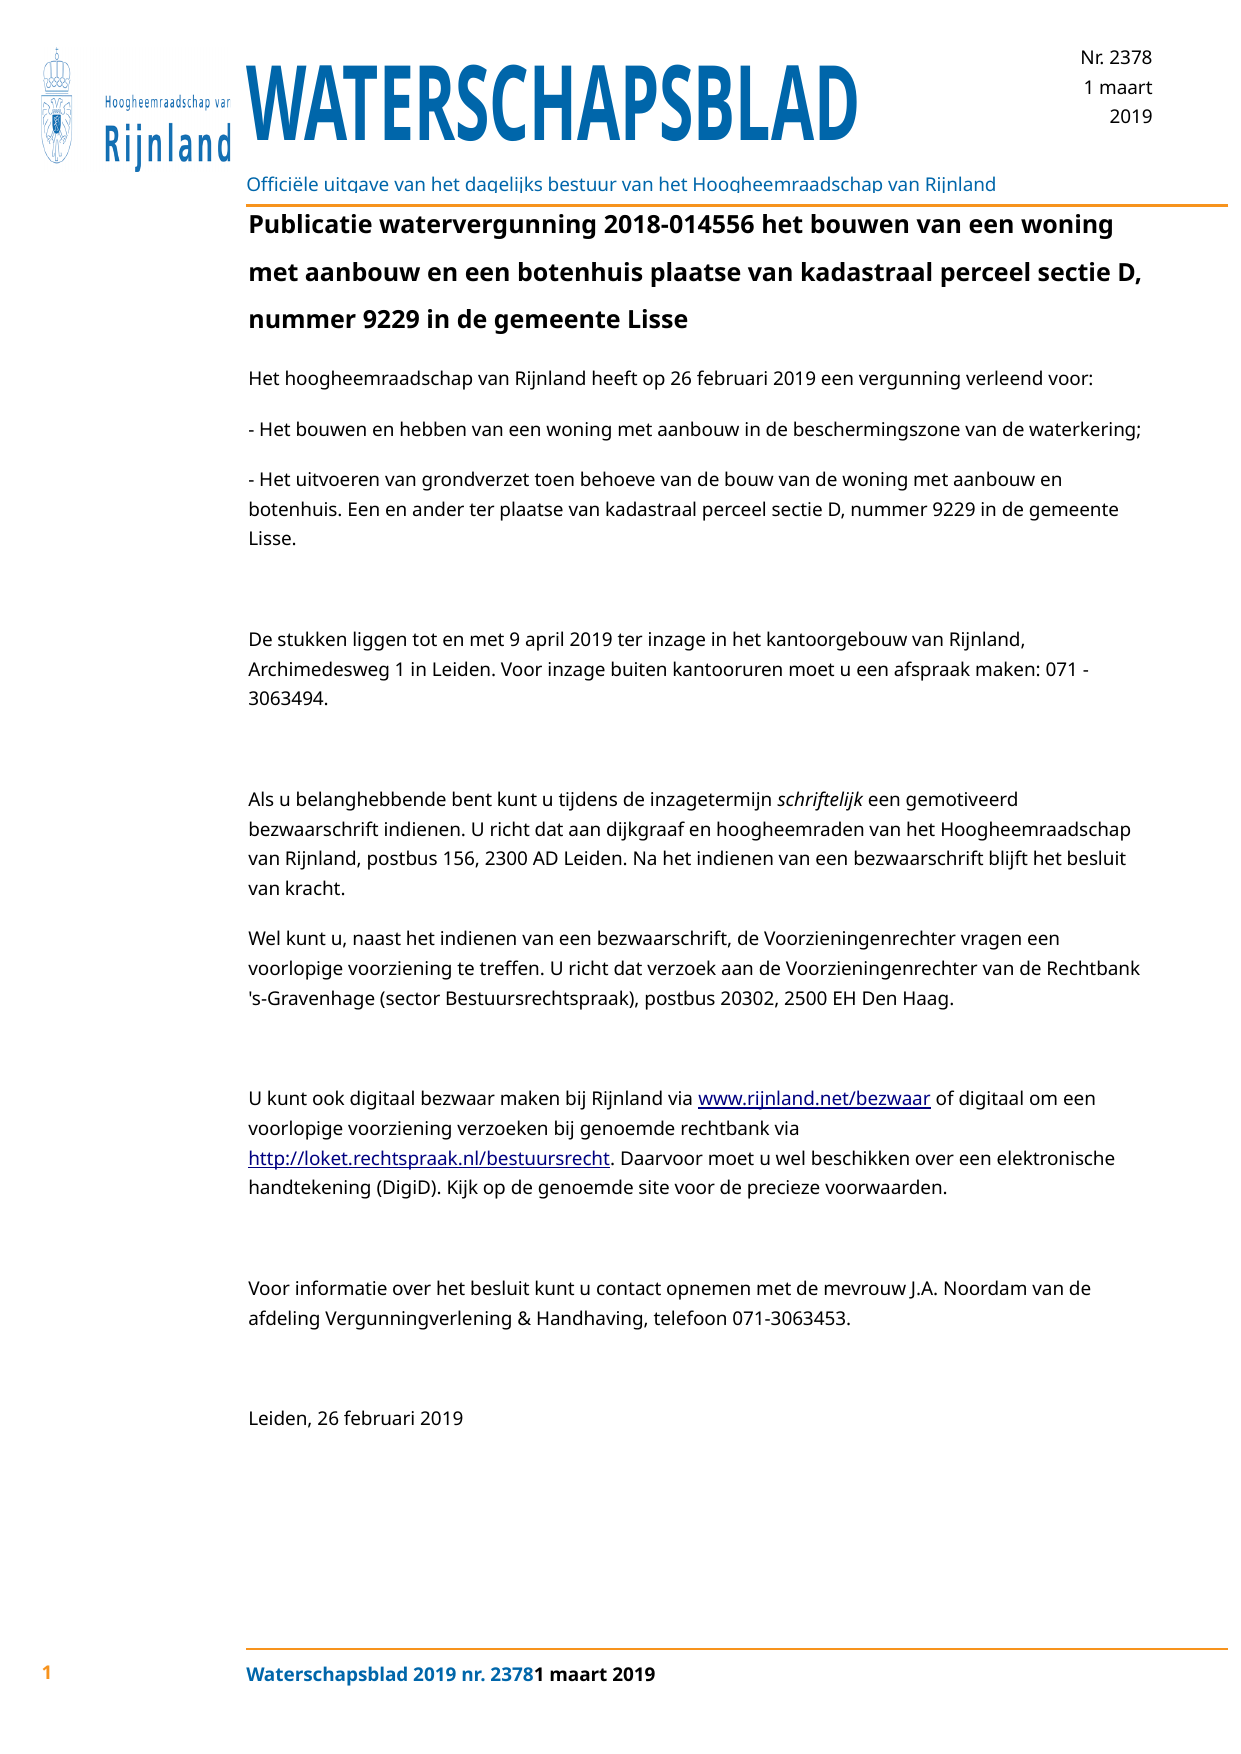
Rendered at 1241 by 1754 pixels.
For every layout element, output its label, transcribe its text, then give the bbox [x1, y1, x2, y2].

picture [41, 47, 231, 172]
text Het hoogheemraadschap van Rijnland heeft op 26 februari 2019 een vergunning verleend voor: [248, 366, 1152, 391]
text Voor informatie over het besluit kunt u contact opnemen met de mevrouw J.A. Noordam van de afdeling Vergunningverlening & Handhaving, telefoon 071-3063453. [248, 1275, 1152, 1330]
text - Het bouwen en hebben van een woning met aanbouw in de beschermingszone van de waterkering; [248, 416, 1152, 442]
text Leiden, 26 februari 2019 [248, 1406, 1152, 1431]
text U kunt ook digitaal bezwaar maken bij Rijnland via www.rijnland.net/bezwaar of digitaal om een voorlopige voorziening verzoeken bij genoemde rechtbank via http://loket.rechtspraak.nl/bestuursrecht. Daarvoor moet u wel beschikken over een elektronische handtekening (DigiD). Kijk op de genoemde site voor de precieze voorwaarden. [248, 1086, 1152, 1200]
text De stukken liggen tot en met 9 april 2019 ter inzage in het kantoorgebouw van Rijnland, Archimedesweg 1 in Leiden. Voor inzage buiten kantooruren moet u een afspraak maken: 071 - 3063494. [248, 626, 1152, 711]
text Publicatie watervergunning 2018-014556 het bouwen van een woning met aanbouw en een botenhuis plaatse van kadastraal perceel sectie D, nummer 9229 in de gemeente Lisse [248, 207, 1152, 336]
text Wel kunt u, naast het indienen van een bezwaarschrift, de Voorzieningenrechter vragen een voorlopige voorziening te treffen. U richt dat verzoek aan de Voorzieningenrechter van de Rechtbank 's-Gravenhage (sector Bestuursrechtspraak), postbus 20302, 2500 EH Den Haag. [248, 926, 1152, 1010]
text - Het uitvoeren van grondverzet toen behoeve van de bouw van de woning met aanbouw en botenhuis. Een en ander ter plaatse van kadastraal perceel sectie D, nummer 9229 in de gemeente Lisse. [248, 466, 1152, 551]
text Als u belanghebbende bent kunt u tijdens de inzagetermijn schriftelijk een gemotiveerd bezwaarschrift indienen. U richt dat aan dijkgraaf en hoogheemraden van het Hoogheemraadschap van Rijnland, postbus 156, 2300 AD Leiden. Na het indienen van een bezwaarschrift blijft het besluit van kracht. [248, 786, 1152, 901]
